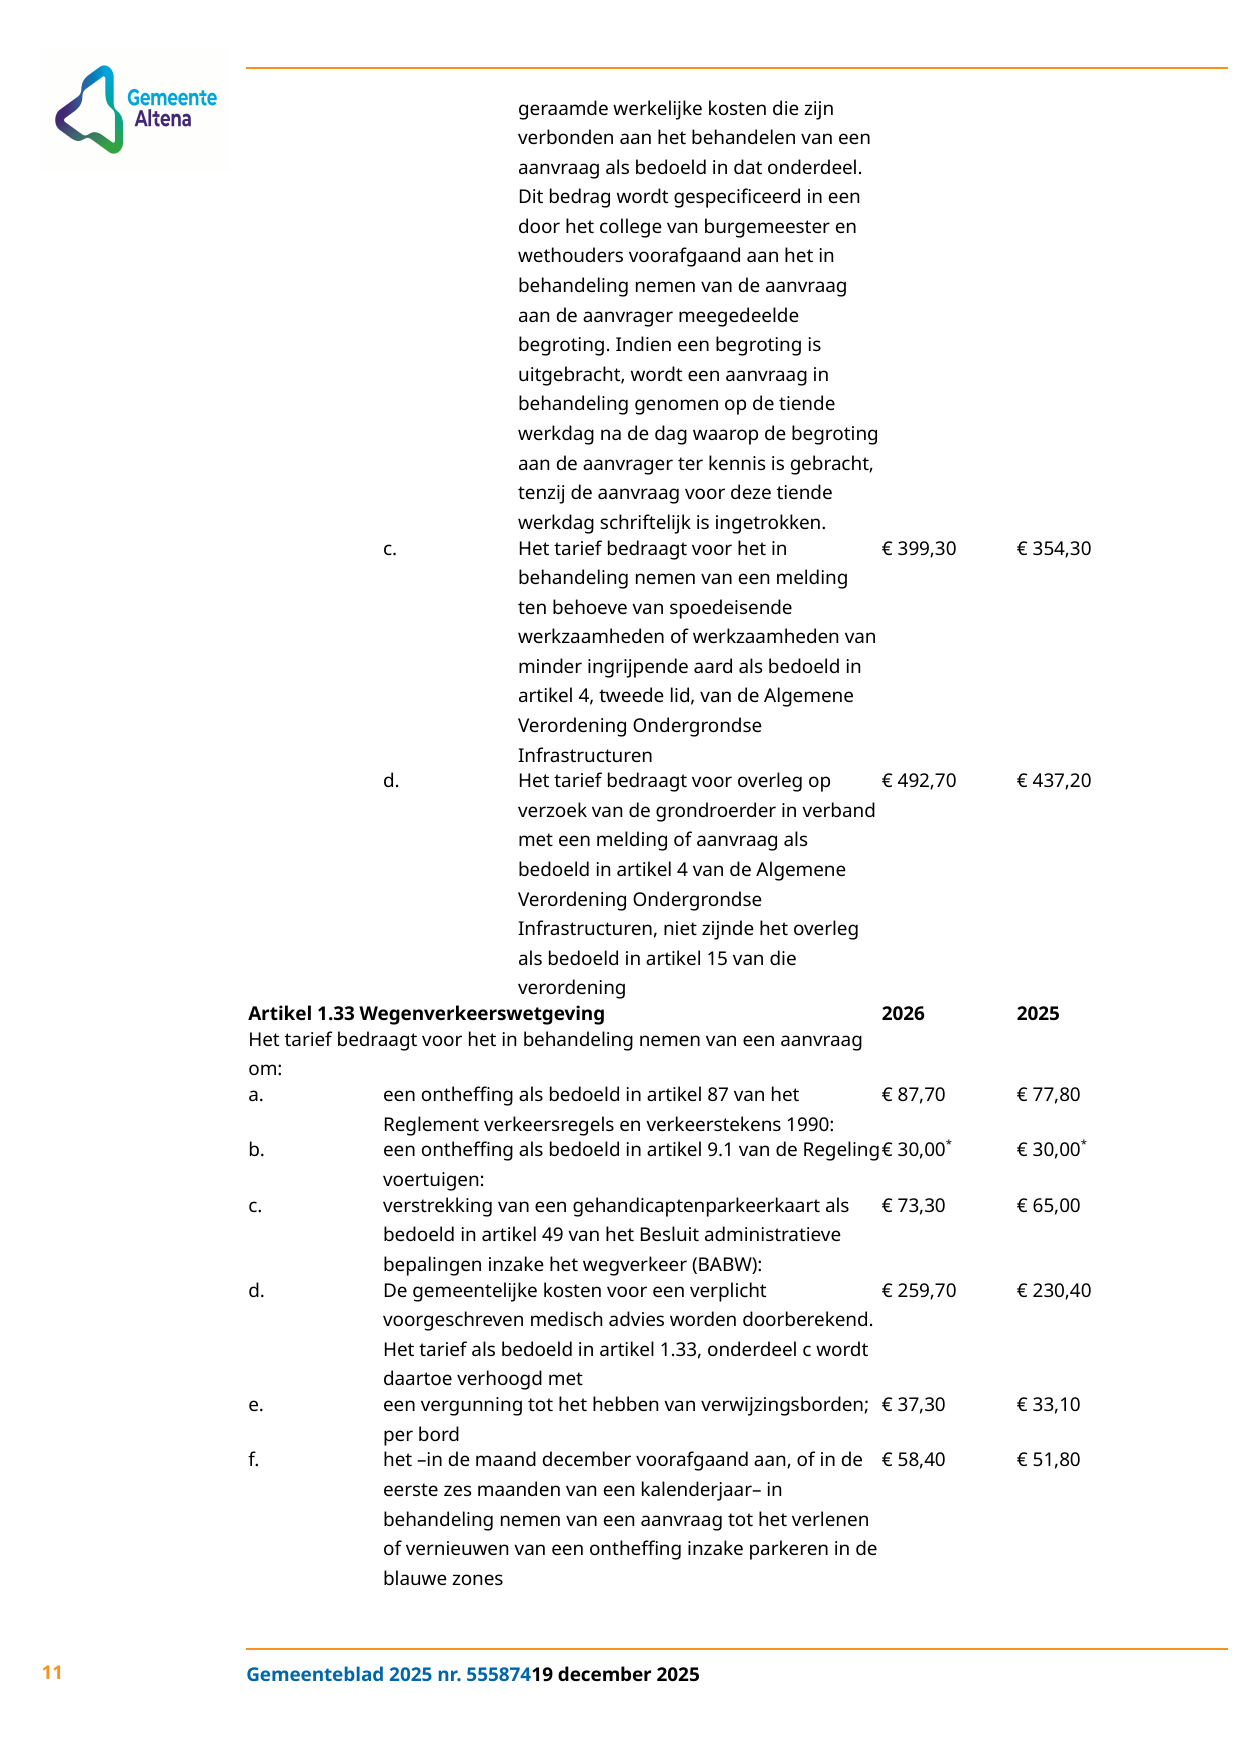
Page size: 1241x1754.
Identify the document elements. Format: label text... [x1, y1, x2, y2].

table_cell Het tarief bedraagt voor overleg op verzoek van de grondroerder in verband met een melding of aanvraag als bedoeld in artikel 4 van de Algemene Verordening Ondergrondse Infrastructuren, niet zijnde het overleg als bedoeld in artikel 15 van die verordening [518, 768, 882, 1000]
picture [41, 47, 231, 172]
table_cell [1017, 1026, 1152, 1081]
table_cell € 437,20 [1017, 768, 1152, 1000]
table_cell Het tarief bedraagt voor het in behandeling nemen van een melding ten behoeve van spoedeisende werkzaamheden of werkzaamheden van minder ingrijpende aard als bedoeld in artikel 4, tweede lid, van de Algemene Verordening Ondergrondse Infrastructuren [518, 535, 882, 767]
table_cell geraamde werkelijke kosten die zijn verbonden aan het behandelen van een aanvraag als bedoeld in dat onderdeel. Dit bedrag wordt gespecificeerd in een door het college van burgemeester en wethouders voorafgaand aan het in behandeling nemen van de aanvraag aan de aanvrager meegedeelde begroting. Indien een begroting is uitgebracht, wordt een aanvraag in behandeling genomen op de tiende werkdag na de dag waarop de begroting aan de aanvrager ter kennis is gebracht, tenzij de aanvraag voor deze tiende werkdag schriftelijk is ingetrokken. [518, 95, 882, 535]
table_cell € 30,00* [882, 1137, 1017, 1192]
table_cell € 354,30 [1017, 535, 1152, 767]
table_cell € 58,40 [882, 1447, 1017, 1591]
table_cell € 37,30 [882, 1391, 1017, 1447]
table_cell een ontheffing als bedoeld in artikel 87 van het Reglement verkeersregels en verkeerstekens 1990: [383, 1081, 882, 1137]
table_cell c. [383, 535, 518, 767]
table_cell e. [248, 1391, 383, 1447]
table_cell [383, 95, 518, 535]
table_cell d. [248, 1277, 383, 1391]
table_cell c. [248, 1192, 383, 1277]
table_cell € 87,70 [882, 1081, 1017, 1137]
table_cell [248, 535, 383, 767]
table_cell € 259,70 [882, 1277, 1017, 1391]
table_cell f. [248, 1447, 383, 1591]
table_cell een ontheffing als bedoeld in artikel 9.1 van de Regeling voertuigen: [383, 1137, 882, 1192]
table_cell € 230,40 [1017, 1277, 1152, 1391]
table_cell € 492,70 [882, 768, 1017, 1000]
table_cell De gemeentelijke kosten voor een verplicht voorgeschreven medisch advies worden doorberekend. Het tarief als bedoeld in artikel 1.33, onderdeel c wordt daartoe verhoogd met [383, 1277, 882, 1391]
table_cell verstrekking van een gehandicaptenparkeerkaart als bedoeld in artikel 49 van het Besluit administratieve bepalingen inzake het wegverkeer (BABW): [383, 1192, 882, 1277]
table_cell € 73,30 [882, 1192, 1017, 1277]
table_cell € 30,00* [1017, 1137, 1152, 1192]
table_cell Artikel 1.33 Wegenverkeerswetgeving [248, 1000, 882, 1026]
table_cell [1017, 95, 1152, 535]
table_cell d. [383, 768, 518, 1000]
table_cell [882, 95, 1017, 535]
table_cell b. [248, 1137, 383, 1192]
table_cell € 399,30 [882, 535, 1017, 767]
table_cell € 33,10 [1017, 1391, 1152, 1447]
table_cell [248, 95, 383, 535]
table_cell een vergunning tot het hebben van verwijzingsborden; per bord [383, 1391, 882, 1447]
table_cell a. [248, 1081, 383, 1137]
table_cell 2025 [1017, 1000, 1152, 1026]
table_cell € 65,00 [1017, 1192, 1152, 1277]
table_cell [882, 1026, 1017, 1081]
table_cell [248, 768, 383, 1000]
table_cell € 51,80 [1017, 1447, 1152, 1591]
table_cell 2026 [882, 1000, 1017, 1026]
table_cell € 77,80 [1017, 1081, 1152, 1137]
table_cell Het tarief bedraagt voor het in behandeling nemen van een aanvraag om: [248, 1026, 882, 1081]
table_cell het –in de maand december voorafgaand aan, of in de eerste zes maanden van een kalenderjaar– in behandeling nemen van een aanvraag tot het verlenen of vernieuwen van een ontheffing inzake parkeren in de blauwe zones [383, 1447, 882, 1591]
